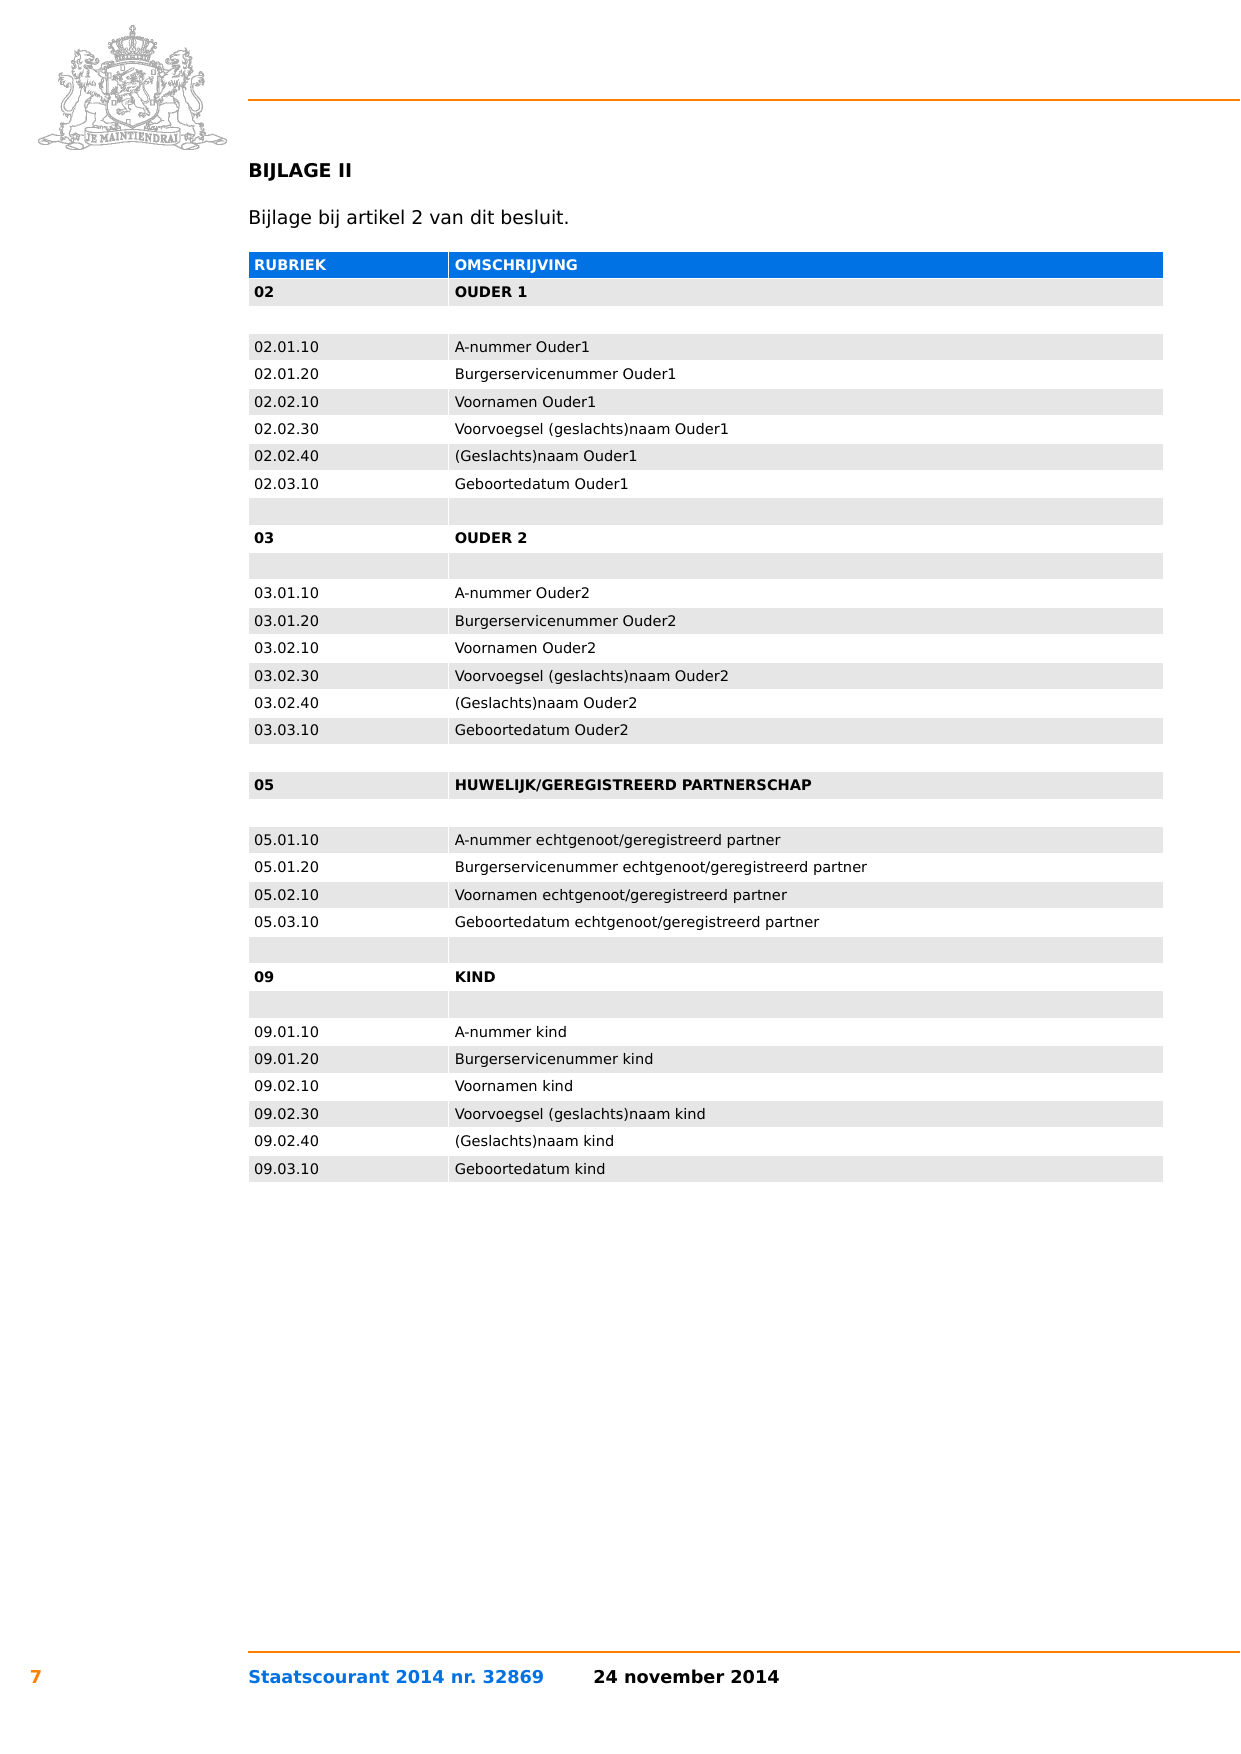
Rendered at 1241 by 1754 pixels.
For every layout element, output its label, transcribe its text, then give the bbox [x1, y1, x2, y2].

table_cell Geboortedatum echtgenoot/geregistreerd partner [449, 909, 1163, 936]
table_cell Burgerservicenummer kind [449, 1046, 1163, 1073]
table_cell Voornamen kind [449, 1074, 1163, 1100]
table_cell [449, 937, 1163, 963]
table_cell 05 [249, 772, 448, 799]
table_cell 09.02.40 [249, 1129, 448, 1155]
table_cell 05.02.10 [249, 882, 448, 908]
text Bijlage bij artikel 2 van dit besluit. [248, 207, 1163, 229]
table_cell [449, 307, 1163, 333]
subtitle BIJLAGE II [248, 160, 1163, 182]
table_cell Geboortedatum Ouder1 [449, 471, 1163, 497]
table_cell A-nummer Ouder2 [449, 581, 1163, 607]
table_cell [249, 498, 448, 525]
table_cell Geboortedatum Ouder2 [449, 718, 1163, 744]
table_cell Voorvoegsel (geslachts)naam Ouder1 [449, 416, 1163, 442]
table_header OMSCHRIJVING [449, 252, 1163, 278]
table_cell [249, 800, 448, 826]
table_cell [449, 498, 1163, 525]
table_cell Geboortedatum kind [449, 1156, 1163, 1182]
table_cell Voornamen Ouder1 [449, 389, 1163, 415]
table_cell [249, 553, 448, 579]
table_cell KIND [449, 964, 1163, 990]
table_cell 03.01.10 [249, 581, 448, 607]
table_cell 03.03.10 [249, 718, 448, 744]
table_cell 02.02.10 [249, 389, 448, 415]
table_cell (Geslachts)naam Ouder2 [449, 690, 1163, 716]
table_cell 05.01.10 [249, 827, 448, 853]
table_cell Voorvoegsel (geslachts)naam Ouder2 [449, 663, 1163, 689]
table_cell 02 [249, 279, 448, 306]
table_cell 05.01.20 [249, 855, 448, 881]
table_cell A-nummer kind [449, 1019, 1163, 1045]
table_cell 02.01.20 [249, 361, 448, 388]
table_cell 02.01.10 [249, 334, 448, 360]
table_header RUBRIEK [249, 252, 448, 278]
table_cell OUDER 1 [449, 279, 1163, 306]
table_cell 09 [249, 964, 448, 990]
table_cell [249, 745, 448, 771]
table_cell [449, 745, 1163, 771]
table_cell [249, 937, 448, 963]
table_cell 02.02.30 [249, 416, 448, 442]
table_cell Burgerservicenummer Ouder1 [449, 361, 1163, 388]
table_cell HUWELIJK/GEREGISTREERD PARTNERSCHAP [449, 772, 1163, 799]
table_cell 09.02.10 [249, 1074, 448, 1100]
table_cell [249, 991, 448, 1018]
table_cell OUDER 2 [449, 526, 1163, 552]
table_cell 03.02.40 [249, 690, 448, 716]
table_cell Voornamen echtgenoot/geregistreerd partner [449, 882, 1163, 908]
table_cell 05.03.10 [249, 909, 448, 936]
table_cell 09.03.10 [249, 1156, 448, 1182]
table_cell 03.02.10 [249, 635, 448, 662]
table_cell 02.03.10 [249, 471, 448, 497]
table_cell 09.01.20 [249, 1046, 448, 1073]
table_cell Burgerservicenummer echtgenoot/geregistreerd partner [449, 855, 1163, 881]
table_cell Voornamen Ouder2 [449, 635, 1163, 662]
table_cell 03 [249, 526, 448, 552]
picture [38, 25, 227, 150]
table_cell [449, 991, 1163, 1018]
table_cell [249, 307, 448, 333]
table_cell 09.01.10 [249, 1019, 448, 1045]
table_cell 09.02.30 [249, 1101, 448, 1127]
table_cell 03.02.30 [249, 663, 448, 689]
table_cell A-nummer echtgenoot/geregistreerd partner [449, 827, 1163, 853]
table_cell A-nummer Ouder1 [449, 334, 1163, 360]
table_cell Voorvoegsel (geslachts)naam kind [449, 1101, 1163, 1127]
table_cell [449, 553, 1163, 579]
table_cell 03.01.20 [249, 608, 448, 634]
table_cell 02.02.40 [249, 444, 448, 470]
table_cell Burgerservicenummer Ouder2 [449, 608, 1163, 634]
table_cell (Geslachts)naam kind [449, 1129, 1163, 1155]
table_cell [449, 800, 1163, 826]
table_cell (Geslachts)naam Ouder1 [449, 444, 1163, 470]
